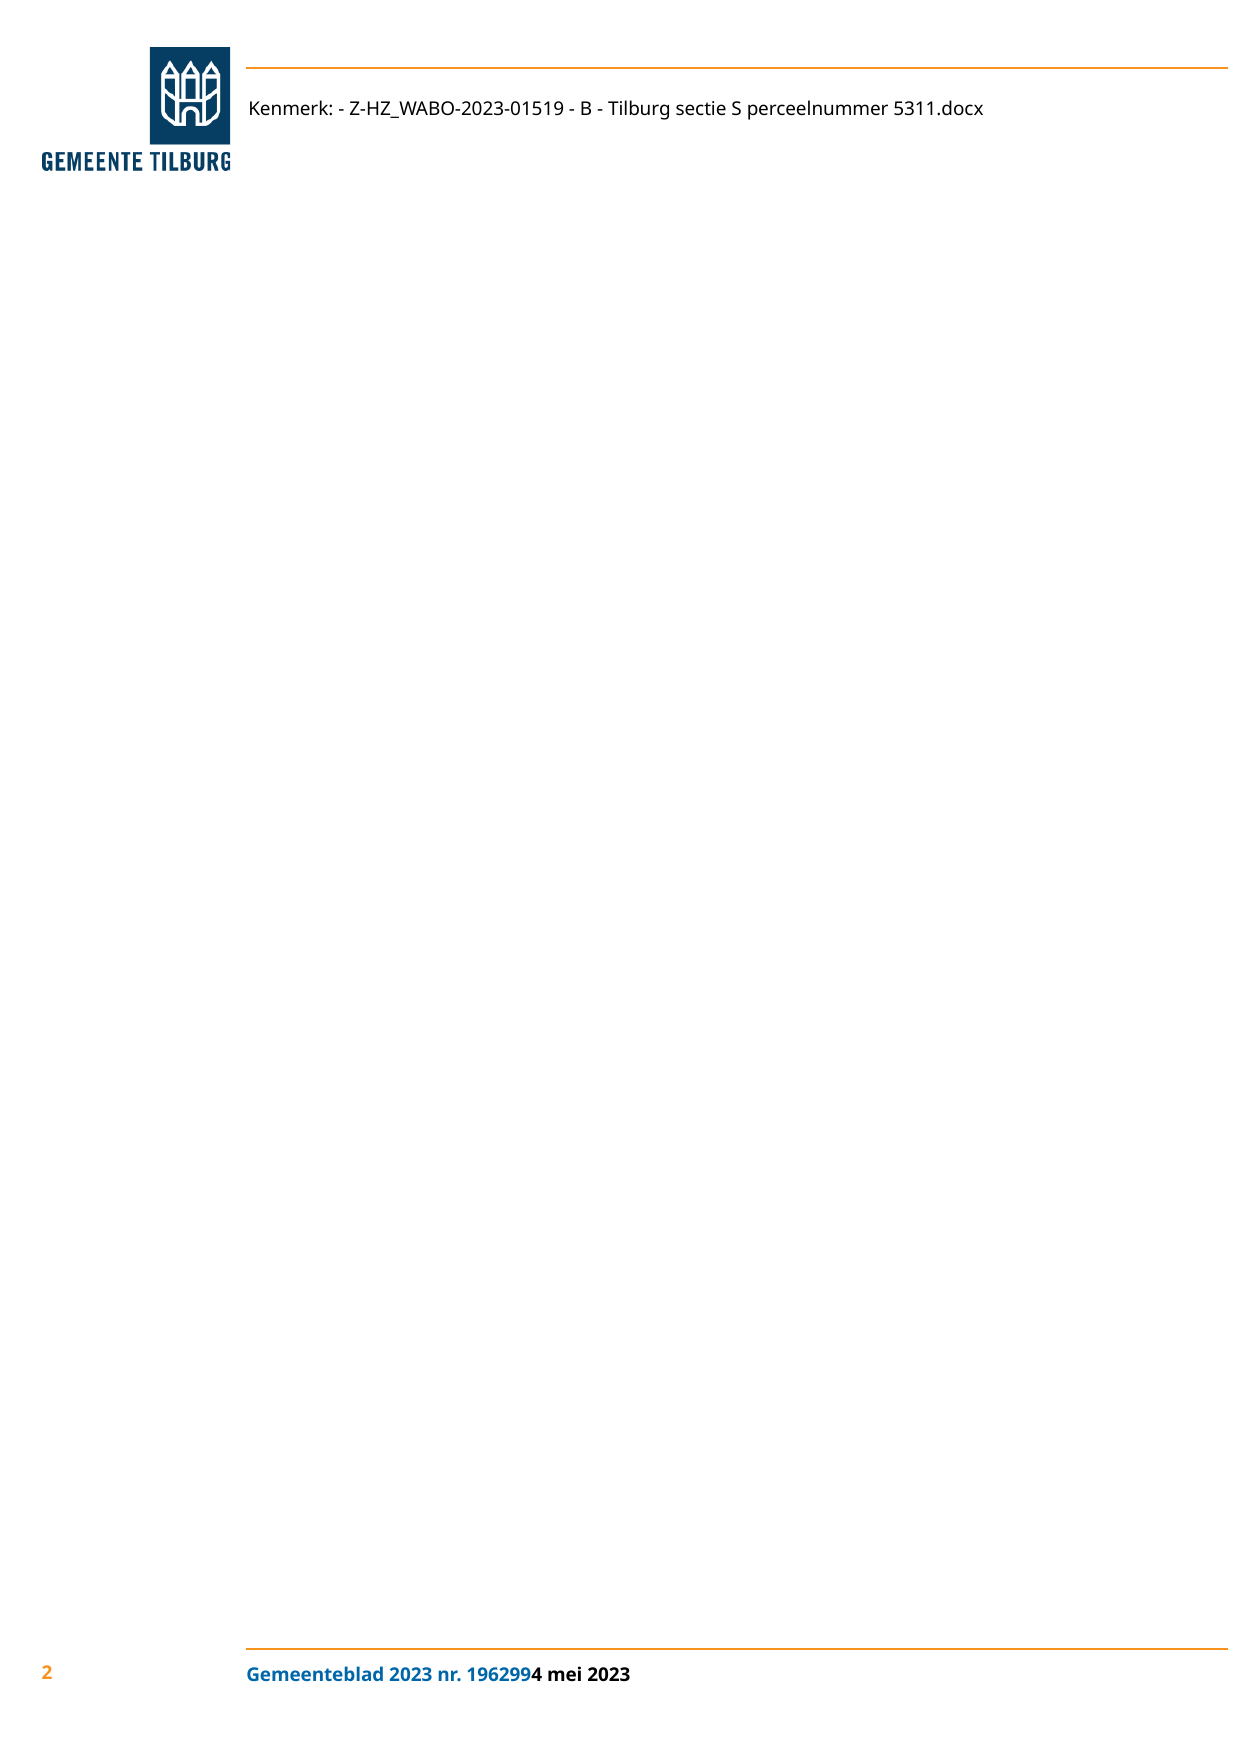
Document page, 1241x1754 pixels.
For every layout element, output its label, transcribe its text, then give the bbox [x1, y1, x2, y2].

text Kenmerk: - Z-HZ_WABO-2023-01519 - B - Tilburg sectie S perceelnummer 5311.docx [248, 95, 1152, 121]
picture [41, 47, 231, 172]
